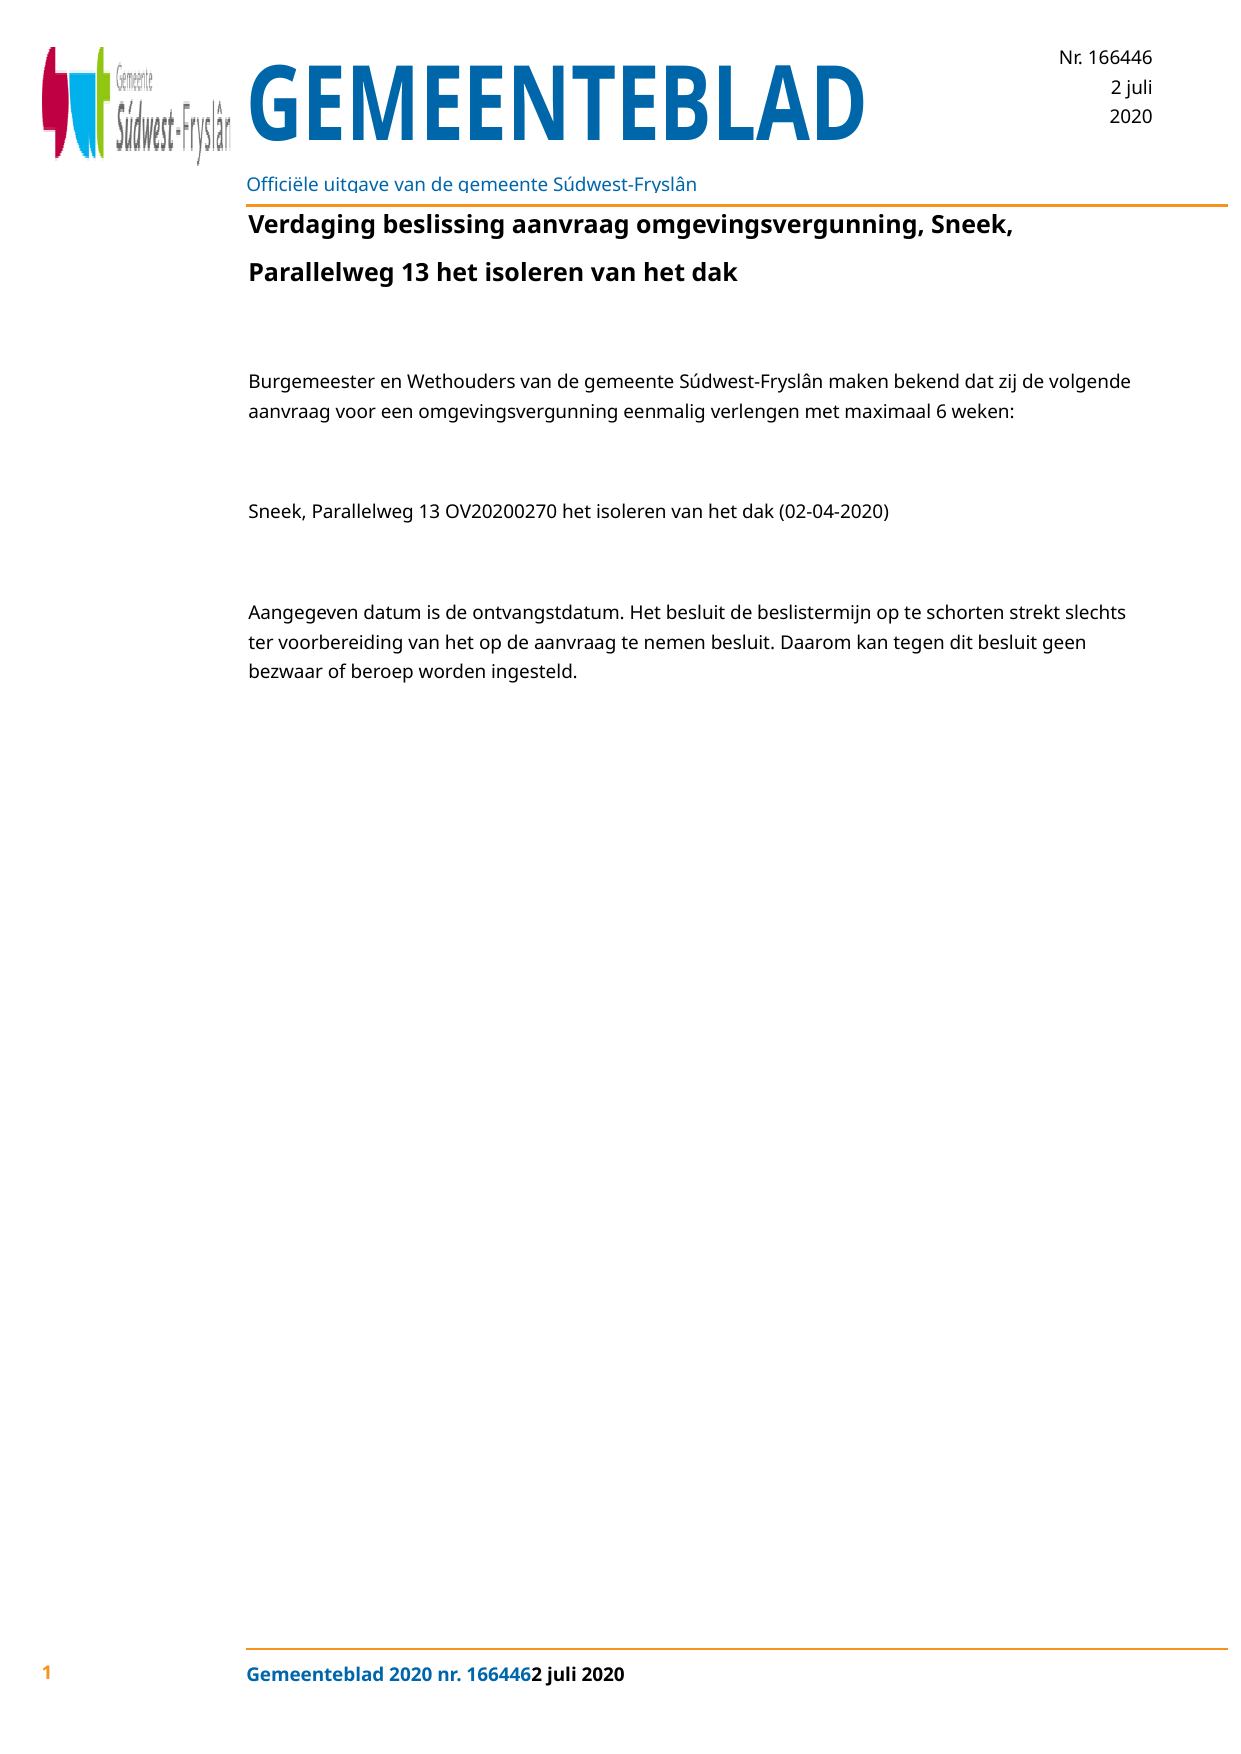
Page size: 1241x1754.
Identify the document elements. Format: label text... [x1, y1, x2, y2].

text Verdaging beslissing aanvraag omgevingsvergunning, Sneek, Parallelweg 13 het isoleren van het dak [248, 207, 1152, 288]
picture [41, 47, 231, 172]
text Aangegeven datum is de ontvangstdatum. Het besluit de beslistermijn op te schorten strekt slechts ter voorbereiding van het op de aanvraag te nemen besluit. Daarom kan tegen dit besluit geen bezwaar of beroep worden ingesteld. [248, 599, 1152, 684]
text Burgemeester en Wethouders van de gemeente Súdwest-Fryslân maken bekend dat zij de volgende aanvraag voor een omgevingsvergunning eenmalig verlengen met maximaal 6 weken: [248, 368, 1152, 424]
text Sneek, Parallelweg 13 OV20200270 het isoleren van het dak (02-04-2020) [248, 499, 1152, 524]
